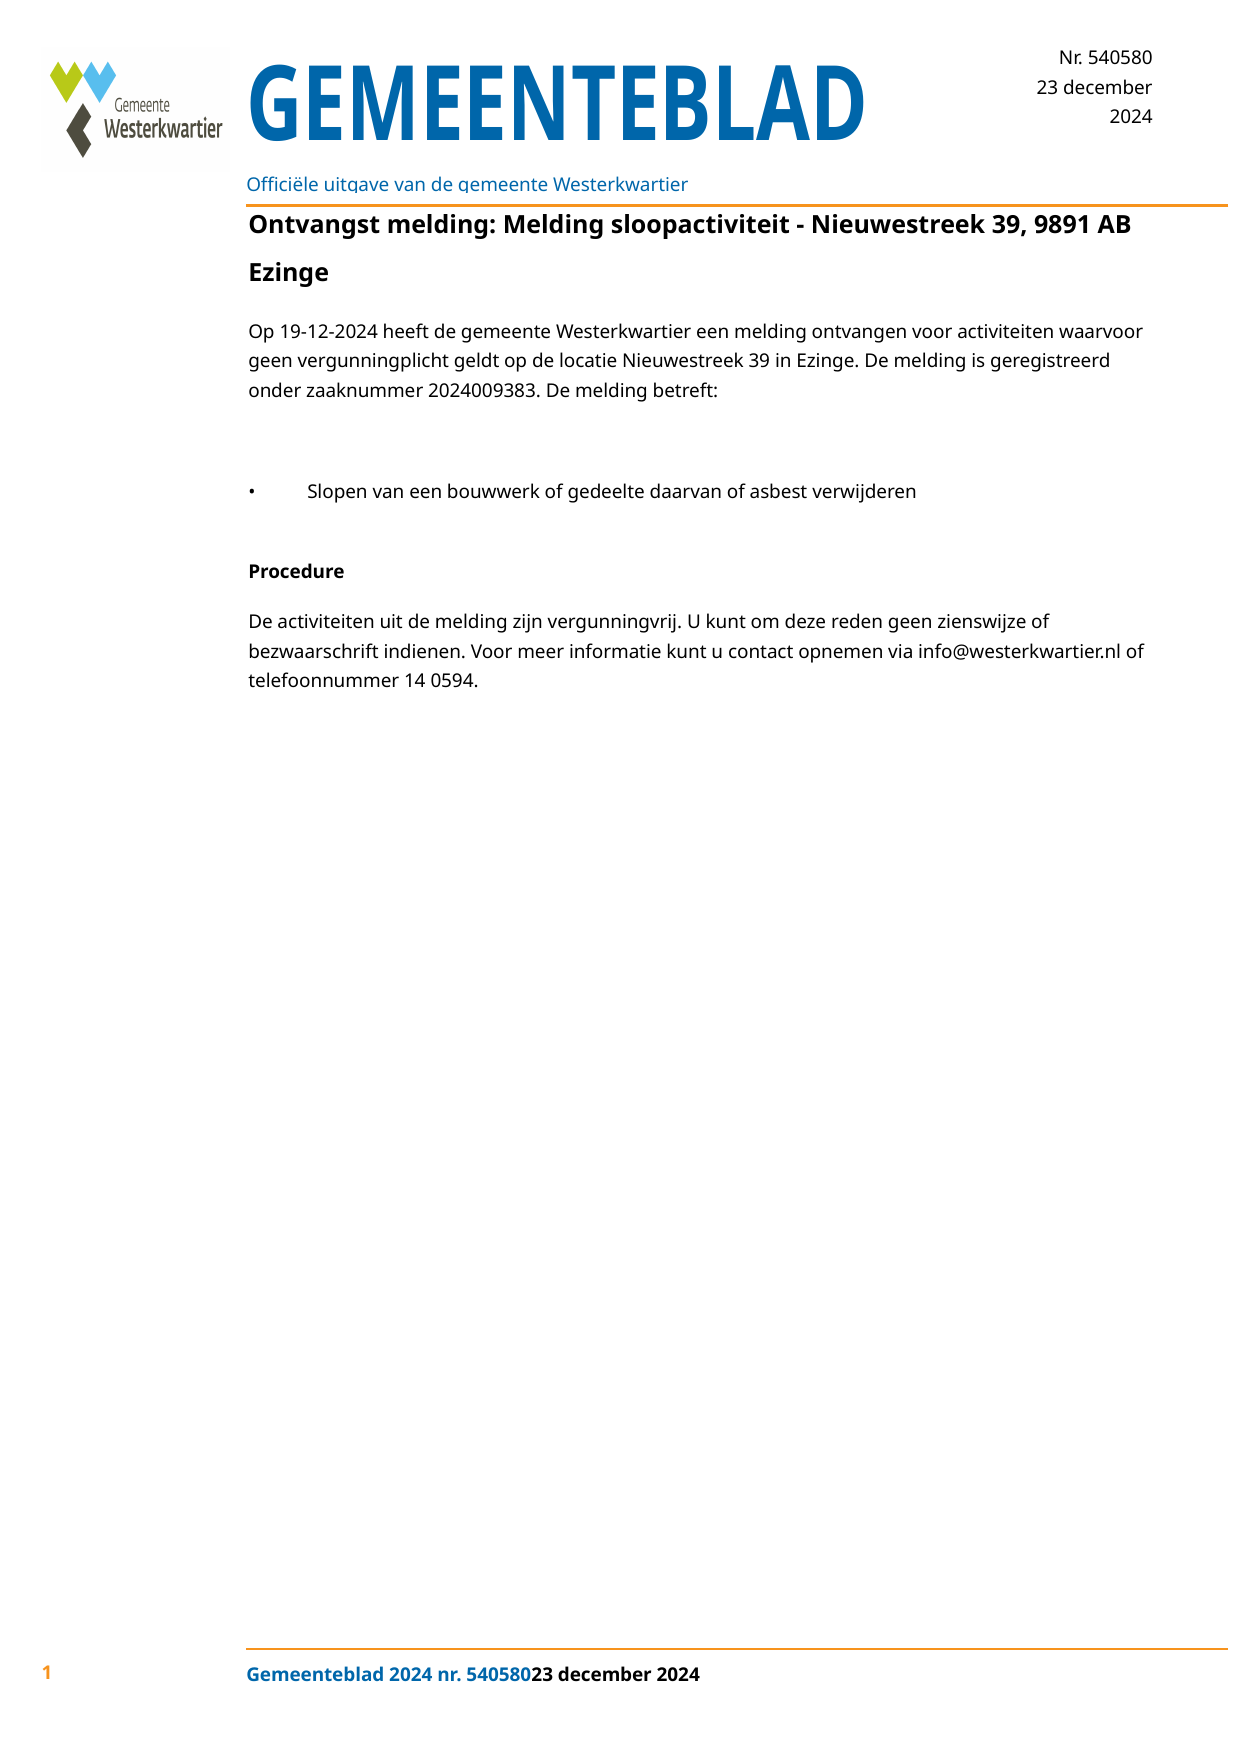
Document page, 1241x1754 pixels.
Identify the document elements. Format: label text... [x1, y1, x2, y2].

text De activiteiten uit de melding zijn vergunningvrij. U kunt om deze reden geen zienswijze of bezwaarschrift indienen. Voor meer informatie kunt u contact opnemen via info@westerkwartier.nl of telefoonnummer 14 0594. [248, 608, 1152, 693]
picture [41, 47, 231, 172]
list Slopen van een bouwwerk of gedeelte daarvan of asbest verwijderen [248, 478, 1152, 504]
text Op 19-12-2024 heeft de gemeente Westerkwartier een melding ontvangen voor activiteiten waarvoor geen vergunningplicht geldt op de locatie Nieuwestreek 39 in Ezinge. De melding is geregistreerd onder zaaknummer 2024009383. De melding betreft: [248, 318, 1152, 403]
text Procedure [248, 558, 1152, 584]
text Ontvangst melding: Melding sloopactiviteit - Nieuwestreek 39, 9891 AB Ezinge [248, 207, 1152, 288]
